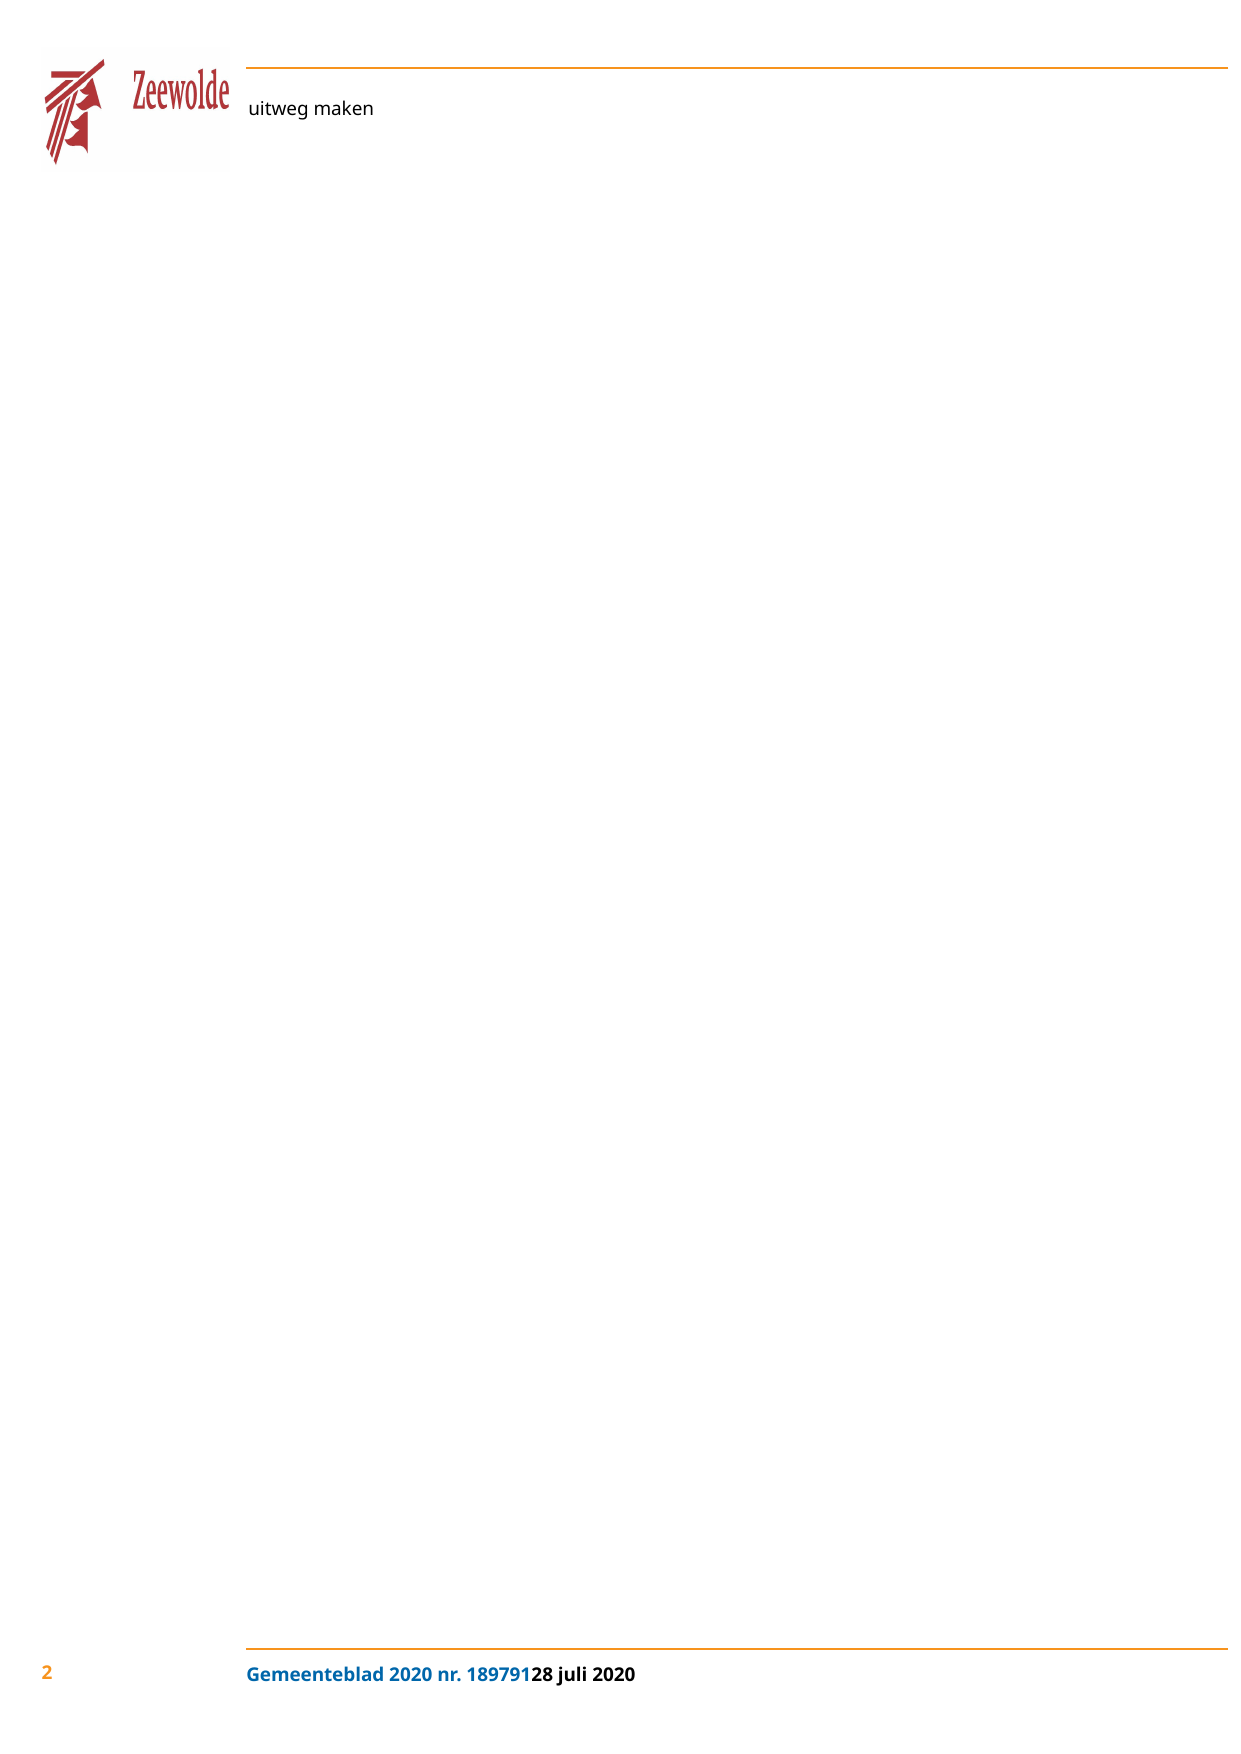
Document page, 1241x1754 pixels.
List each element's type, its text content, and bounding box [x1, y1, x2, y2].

text uitweg maken [248, 95, 1152, 121]
picture [41, 47, 231, 172]
